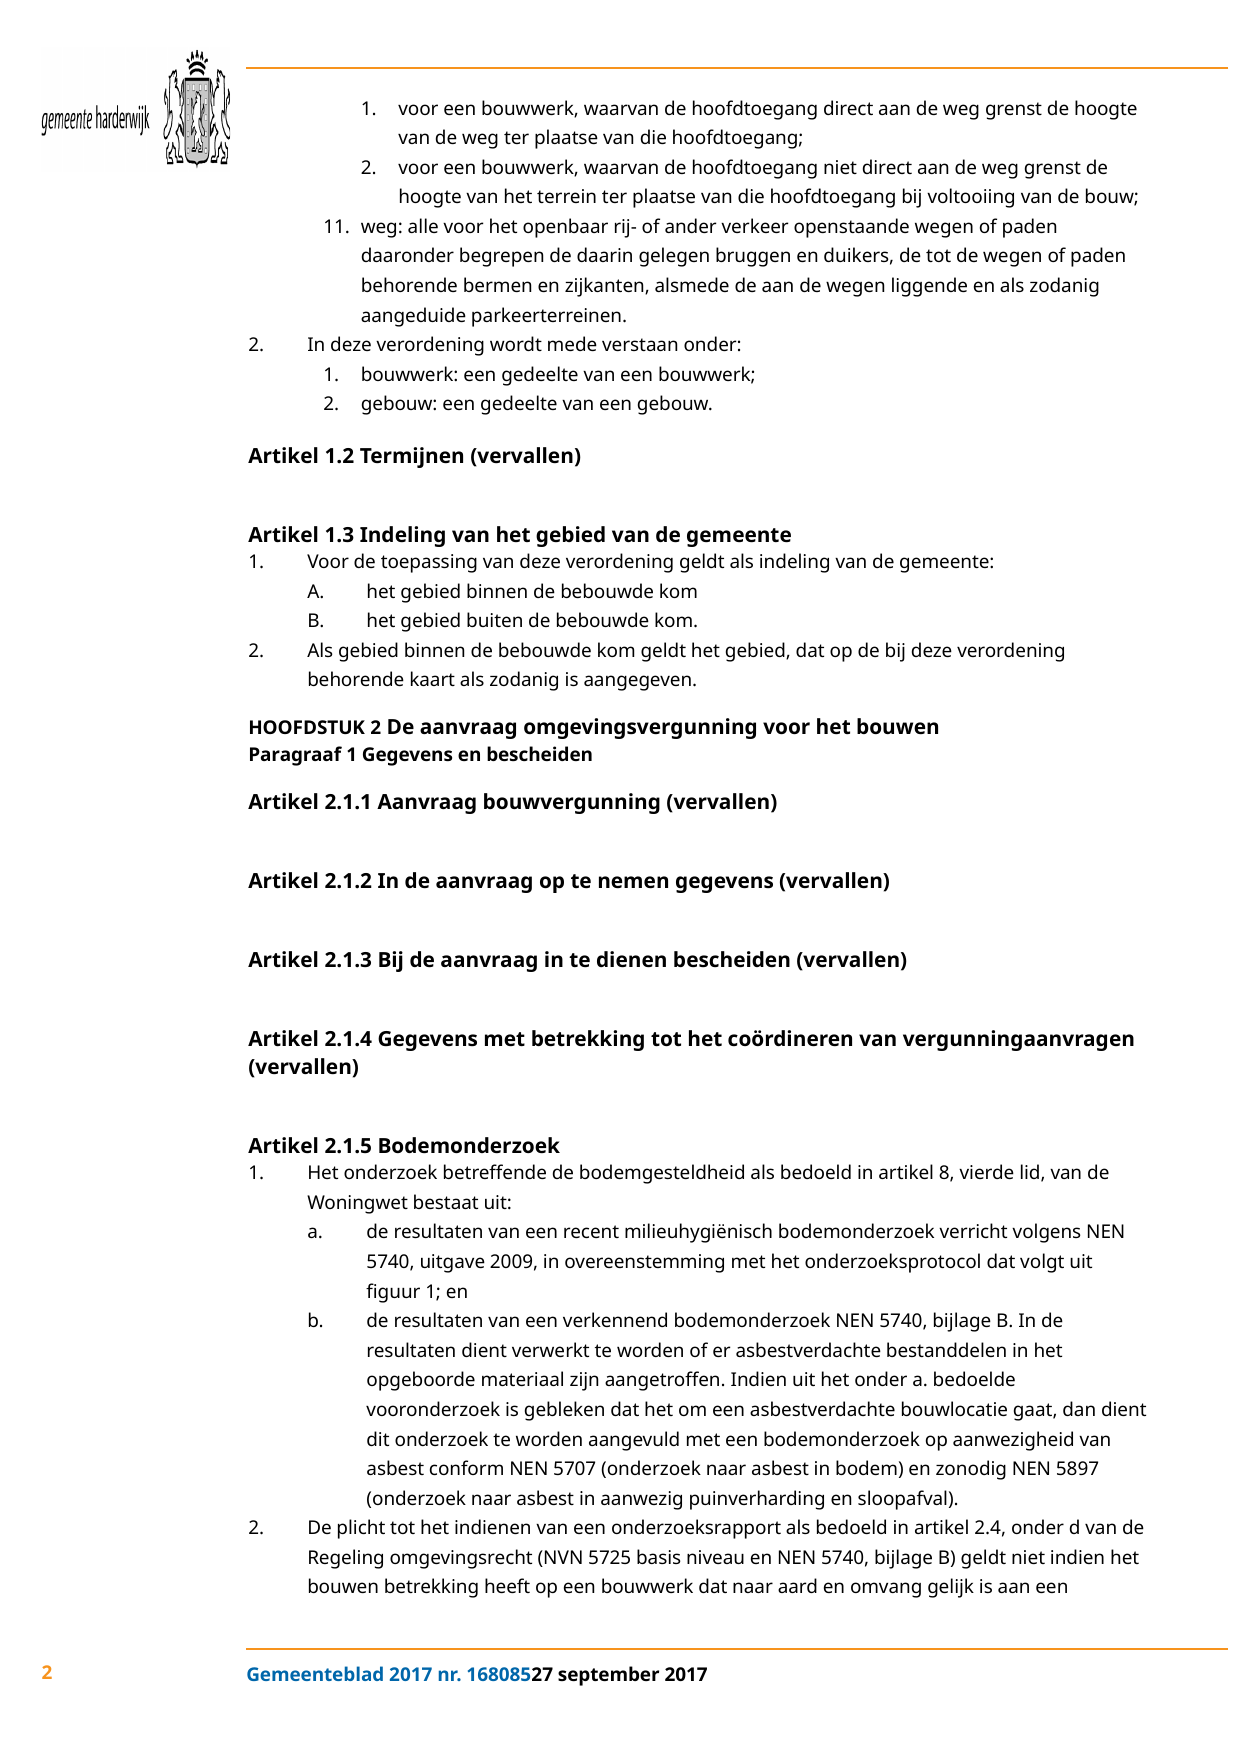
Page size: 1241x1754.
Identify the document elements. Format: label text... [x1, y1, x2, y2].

list de resultaten van een verkennend bodemonderzoek NEN 5740, bijlage B. In de resultaten dient verwerkt te worden of er asbestverdachte bestanddelen in het opgeboorde materiaal zijn aangetroffen. Indien uit het onder a. bedoelde vooronderzoek is gebleken dat het om een asbestverdachte bouwlocatie gaat, dan dient dit onderzoek te worden aangevuld met een bodemonderzoek op aanwezigheid van asbest conform NEN 5707 (onderzoek naar asbest in bodem) en zonodig NEN 5897 (onderzoek naar asbest in aanwezig puinverharding en sloopafval). [307, 1307, 1152, 1511]
list Als gebied binnen de bebouwde kom geldt het gebied, dat op de bij deze verordening behorende kaart als zodanig is aangegeven. [248, 637, 1152, 692]
list de resultaten van een recent milieuhygiënisch bodemonderzoek verricht volgens NEN 5740, uitgave 2009, in overeenstemming met het onderzoeksprotocol dat volgt uit figuur 1; en [307, 1219, 1152, 1304]
list voor een bouwwerk, waarvan de hoofdtoegang direct aan de weg grenst de hoogte van de weg ter plaatse van die hoofdtoegang; [361, 95, 1152, 150]
text Artikel 2.1.2 In de aanvraag op te nemen gegevens (vervallen) [248, 866, 1152, 894]
text Paragraaf 1 Gegevens en bescheiden [248, 741, 1152, 766]
list bouwwerk: een gedeelte van een bouwwerk; [323, 361, 1152, 387]
text Artikel 1.2 Termijnen (vervallen) [248, 441, 1152, 469]
list De plicht tot het indienen van een onderzoeksrapport als bedoeld in artikel 2.4, onder d van de Regeling omgevingsrecht (NVN 5725 basis niveau en NEN 5740, bijlage B) geldt niet indien het bouwen betrekking heeft op een bouwwerk dat naar aard en omvang gelijk is aan een [248, 1514, 1152, 1599]
list het gebied binnen de bebouwde kom [307, 578, 1152, 604]
list In deze verordening wordt mede verstaan onder: [248, 331, 1152, 357]
picture [41, 47, 231, 172]
list het gebied buiten de bebouwde kom. [307, 607, 1152, 633]
list Voor de toepassing van deze verordening geldt als indeling van de gemeente: [248, 548, 1152, 574]
list weg: alle voor het openbaar rij- of ander verkeer openstaande wegen of paden daaronder begrepen de daarin gelegen bruggen en duikers, de tot de wegen of paden behorende bermen en zijkanten, alsmede de aan de wegen liggende en als zodanig aangeduide parkeerterreinen. [323, 213, 1152, 328]
text HOOFDSTUK 2 De aanvraag omgevingsvergunning voor het bouwen [248, 712, 1152, 741]
text Artikel 2.1.3 Bij de aanvraag in te dienen bescheiden (vervallen) [248, 945, 1152, 973]
text Artikel 2.1.1 Aanvraag bouwvergunning (vervallen) [248, 787, 1152, 816]
list Het onderzoek betreffende de bodemgesteldheid als bedoeld in artikel 8, vierde lid, van de Woningwet bestaat uit: [248, 1159, 1152, 1215]
text Artikel 2.1.5 Bodemonderzoek [248, 1131, 1152, 1159]
text Artikel 1.3 Indeling van het gebied van de gemeente [248, 520, 1152, 548]
list gebouw: een gedeelte van een gebouw. [323, 391, 1152, 416]
list voor een bouwwerk, waarvan de hoofdtoegang niet direct aan de weg grenst de hoogte van het terrein ter plaatse van die hoofdtoegang bij voltooiing van de bouw; [361, 154, 1152, 209]
text Artikel 2.1.4 Gegevens met betrekking tot het coördineren van vergunningaanvragen (vervallen) [248, 1024, 1152, 1081]
